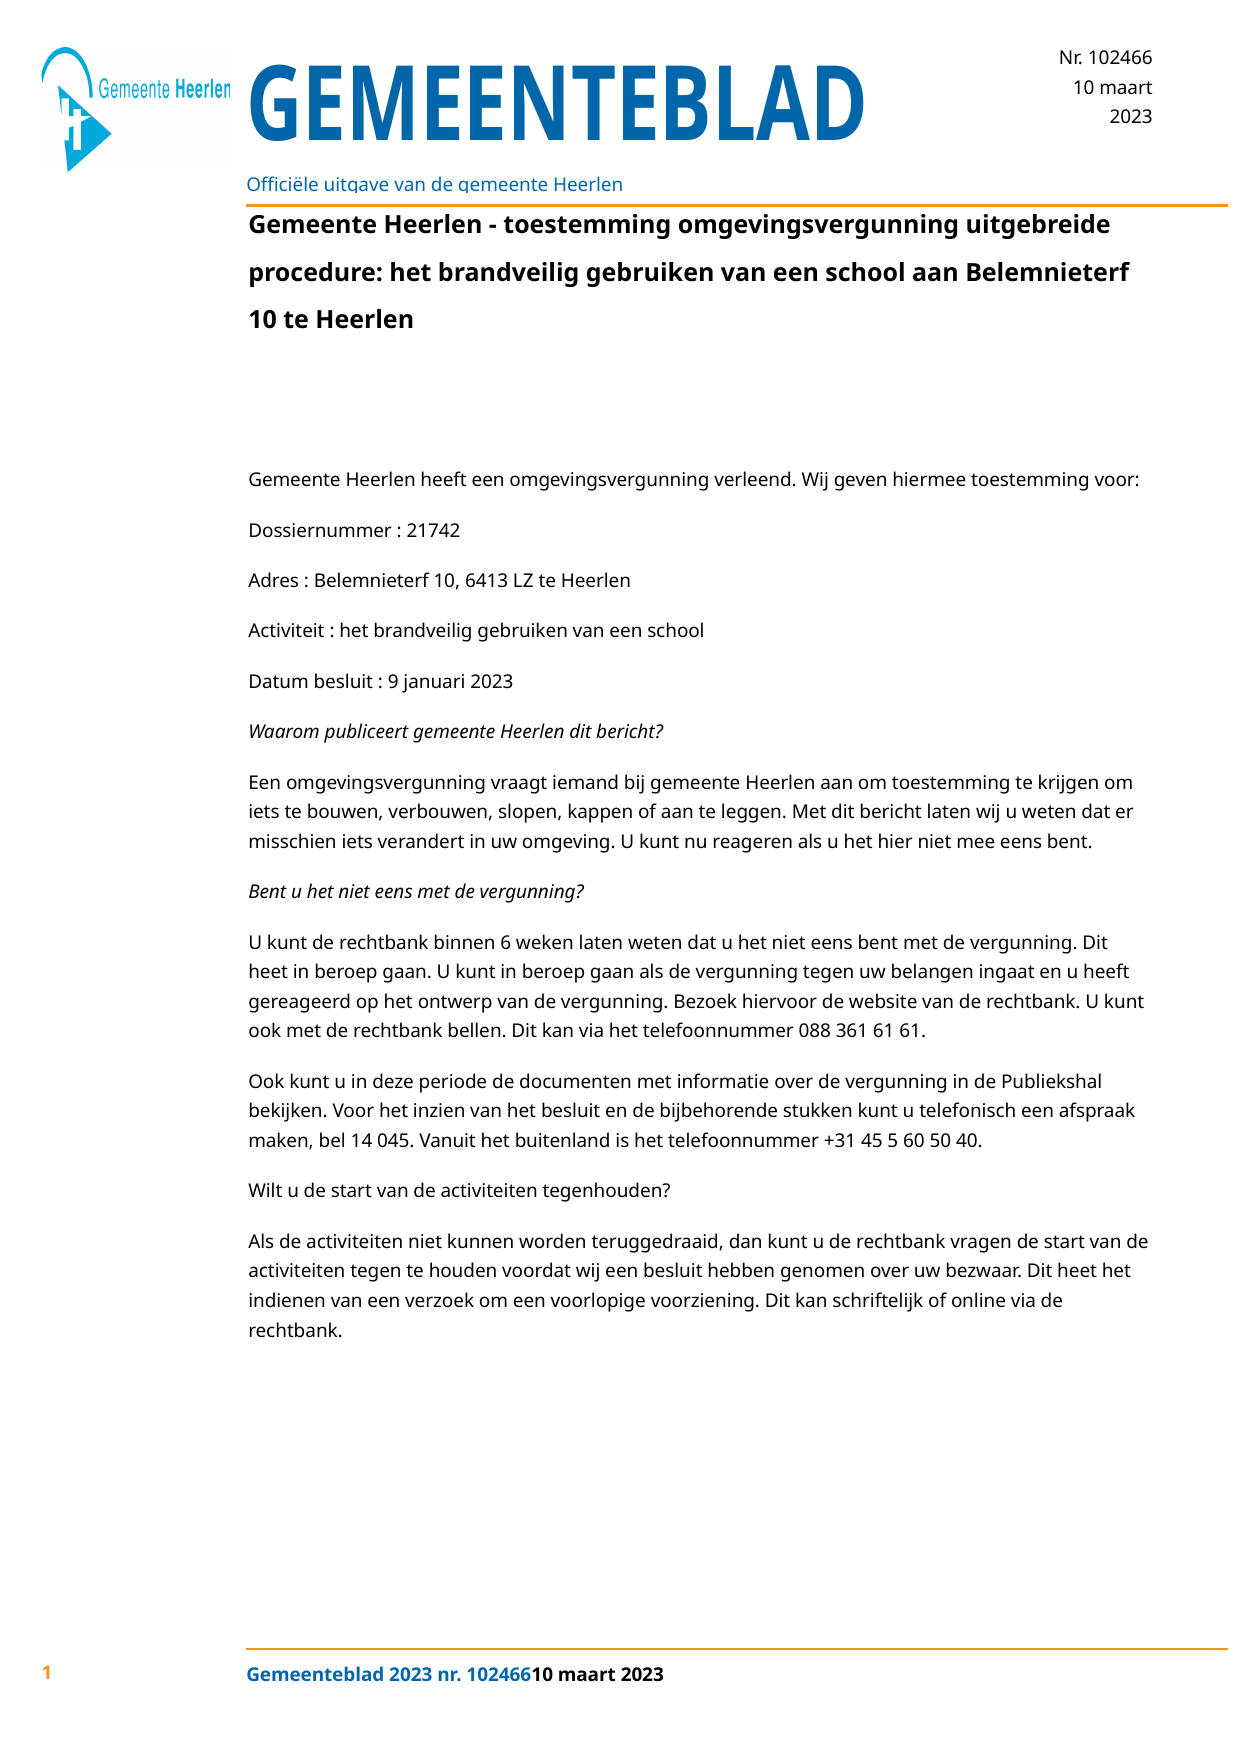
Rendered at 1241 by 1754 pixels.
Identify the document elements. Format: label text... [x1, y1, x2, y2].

text Adres : Belemnieterf 10, 6413 LZ te Heerlen [248, 567, 1152, 593]
picture [41, 47, 59, 70]
text Datum besluit : 9 januari 2023 [248, 668, 1152, 694]
text U kunt de rechtbank binnen 6 weken laten weten dat u het niet eens bent met de vergunning. Dit heet in beroep gaan. U kunt in beroep gaan als de vergunning tegen uw belangen ingaat en u heeft gereageerd op het ontwerp van de vergunning. Bezoek hiervoor de website van de rechtbank. U kunt ook met de rechtbank bellen. Dit kan via het telefoonnummer 088 361 61 61. [248, 929, 1152, 1043]
text Een omgevingsvergunning vraagt iemand bij gemeente Heerlen aan om toestemming te krijgen om iets te bouwen, verbouwen, slopen, kappen of aan te leggen. Met dit bericht laten wij u weten dat er misschien iets verandert in uw omgeving. U kunt nu reageren als u het hier niet mee eens bent. [248, 769, 1152, 854]
text Als de activiteiten niet kunnen worden teruggedraaid, dan kunt u de rechtbank vragen de start van de activiteiten tegen te houden voordat wij een besluit hebben genomen over uw bezwaar. Dit heet het indienen van een verzoek om een voorlopige voorziening. Dit kan schriftelijk of online via de rechtbank. [248, 1228, 1152, 1342]
text Gemeente Heerlen heeft een omgevingsvergunning verleend. Wij geven hiermee toestemming voor: [248, 466, 1152, 492]
text Wilt u de start van de activiteiten tegenhouden? [248, 1178, 1152, 1203]
text Bent u het niet eens met de vergunning? [248, 878, 1152, 904]
text Activiteit : het brandveilig gebruiken van een school [248, 618, 1152, 643]
text Dossiernummer : 21742 [248, 517, 1152, 542]
text Gemeente Heerlen - toestemming omgevingsvergunning uitgebreide procedure: het brandveilig gebruiken van een school aan Belemnieterf 10 te Heerlen [248, 207, 1152, 336]
text Waarom publiceert gemeente Heerlen dit bericht? [248, 718, 1152, 744]
picture [41, 47, 231, 172]
text Ook kunt u in deze periode de documenten met informatie over de vergunning in de Publiekshal bekijken. Voor het inzien van het besluit en de bijbehorende stukken kunt u telefonisch een afspraak maken, bel 14 045. Vanuit het buitenland is het telefoonnummer +31 45 5 60 50 40. [248, 1068, 1152, 1153]
